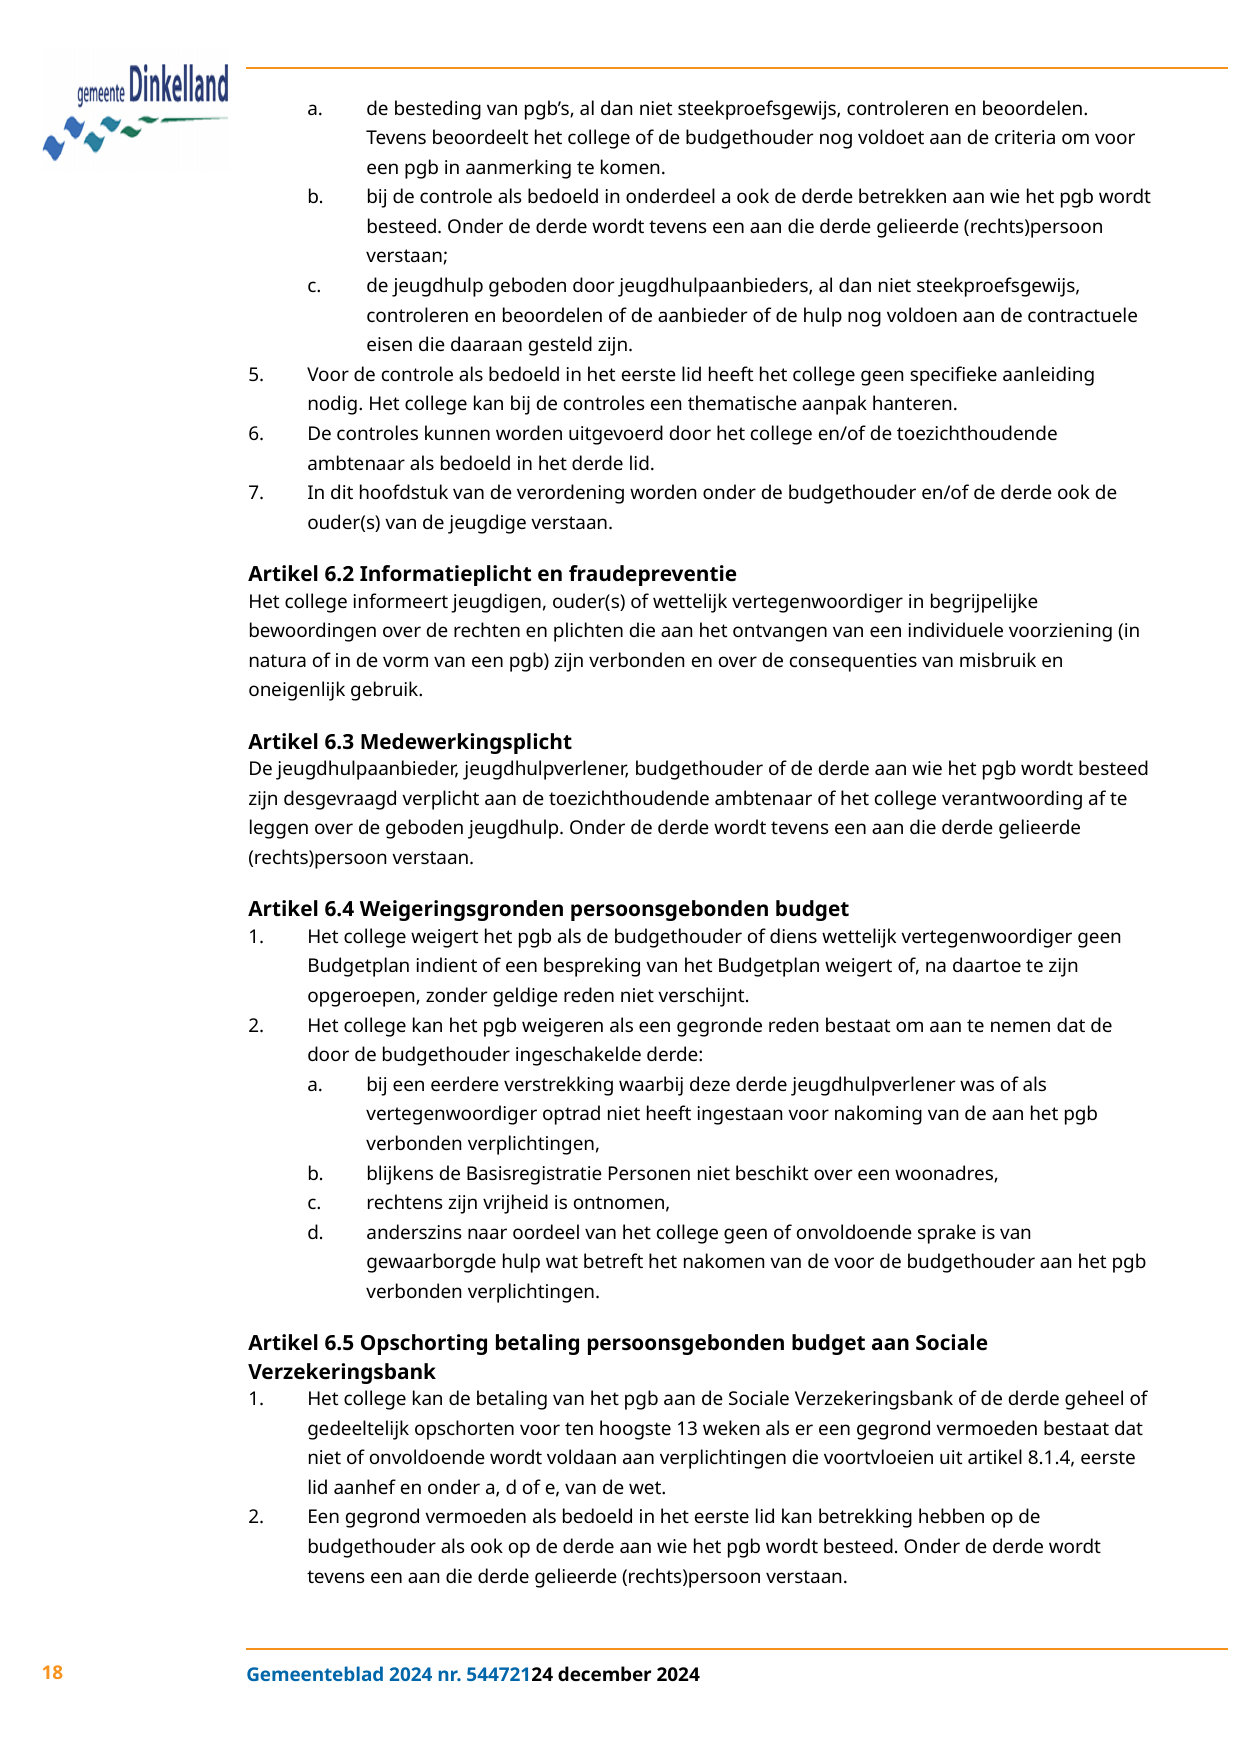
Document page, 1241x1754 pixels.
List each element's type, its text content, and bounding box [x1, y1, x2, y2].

list Voor de controle als bedoeld in het eerste lid heeft het college geen specifieke aanleiding nodig. Het college kan bij de controles een thematische aanpak hanteren. [248, 361, 1152, 416]
text Artikel 6.5 Opschorting betaling persoonsgebonden budget aan Sociale Verzekeringsbank [248, 1328, 1152, 1385]
list de besteding van pgb’s, al dan niet steekproefsgewijs, controleren en beoordelen. Tevens beoordeelt het college of de budgethouder nog voldoet aan de criteria om voor een pgb in aanmerking te komen. [307, 95, 1152, 180]
list de jeugdhulp geboden door jeugdhulpaanbieders, al dan niet steekproefsgewijs, controleren en beoordelen of de aanbieder of de hulp nog voldoen aan de contractuele eisen die daaraan gesteld zijn. [307, 272, 1152, 357]
list Een gegrond vermoeden als bedoeld in het eerste lid kan betrekking hebben op de budgethouder als ook op de derde aan wie het pgb wordt besteed. Onder de derde wordt tevens een aan die derde gelieerde (rechts)persoon verstaan. [248, 1504, 1152, 1588]
text Het college informeert jeugdigen, ouder(s) of wettelijk vertegenwoordiger in begrijpelijke bewoordingen over de rechten en plichten die aan het ontvangen van een individuele voorziening (in natura of in de vorm van een pgb) zijn verbonden en over de consequenties van misbruik en oneigenlijk gebruik. [248, 588, 1152, 702]
text Artikel 6.2 Informatieplicht en fraudepreventie [248, 559, 1152, 588]
list bij de controle als bedoeld in onderdeel a ook de derde betrekken aan wie het pgb wordt besteed. Onder de derde wordt tevens een aan die derde gelieerde (rechts)persoon verstaan; [307, 183, 1152, 268]
list anderszins naar oordeel van het college geen of onvoldoende sprake is van gewaarborgde hulp wat betreft het nakomen van de voor de budgethouder aan het pgb verbonden verplichtingen. [307, 1219, 1152, 1304]
text De jeugdhulpaanbieder, jeugdhulpverlener, budgethouder of de derde aan wie het pgb wordt besteed zijn desgevraagd verplicht aan de toezichthoudende ambtenaar of het college verantwoording af te leggen over de geboden jeugdhulp. Onder de derde wordt tevens een aan die derde gelieerde (rechts)persoon verstaan. [248, 755, 1152, 870]
list De controles kunnen worden uitgevoerd door het college en/of de toezichthoudende ambtenaar als bedoeld in het derde lid. [248, 420, 1152, 476]
list blijkens de Basisregistratie Personen niet beschikt over een woonadres, [307, 1160, 1152, 1185]
list In dit hoofdstuk van de verordening worden onder de budgethouder en/of de derde ook de ouder(s) van de jeugdige verstaan. [248, 479, 1152, 535]
list Het college kan het pgb weigeren als een gegronde reden bestaat om aan te nemen dat de door de budgethouder ingeschakelde derde: [248, 1012, 1152, 1067]
list Het college kan de betaling van het pgb aan de Sociale Verzekeringsbank of de derde geheel of gedeeltelijk opschorten voor ten hoogste 13 weken als er een gegrond vermoeden bestaat dat niet of onvoldoende wordt voldaan aan verplichtingen die voortvloeien uit artikel 8.1.4, eerste lid aanhef en onder a, d of e, van de wet. [248, 1385, 1152, 1500]
list bij een eerdere verstrekking waarbij deze derde jeugdhulpverlener was of als vertegenwoordiger optrad niet heeft ingestaan voor nakoming van de aan het pgb verbonden verplichtingen, [307, 1071, 1152, 1156]
text Artikel 6.4 Weigeringsgronden persoonsgebonden budget [248, 894, 1152, 923]
picture [41, 47, 231, 172]
text Artikel 6.3 Medewerkingsplicht [248, 727, 1152, 755]
list Het college weigert het pgb als de budgethouder of diens wettelijk vertegenwoordiger geen Budgetplan indient of een bespreking van het Budgetplan weigert of, na daartoe te zijn opgeroepen, zonder geldige reden niet verschijnt. [248, 923, 1152, 1008]
list rechtens zijn vrijheid is ontnomen, [307, 1189, 1152, 1215]
